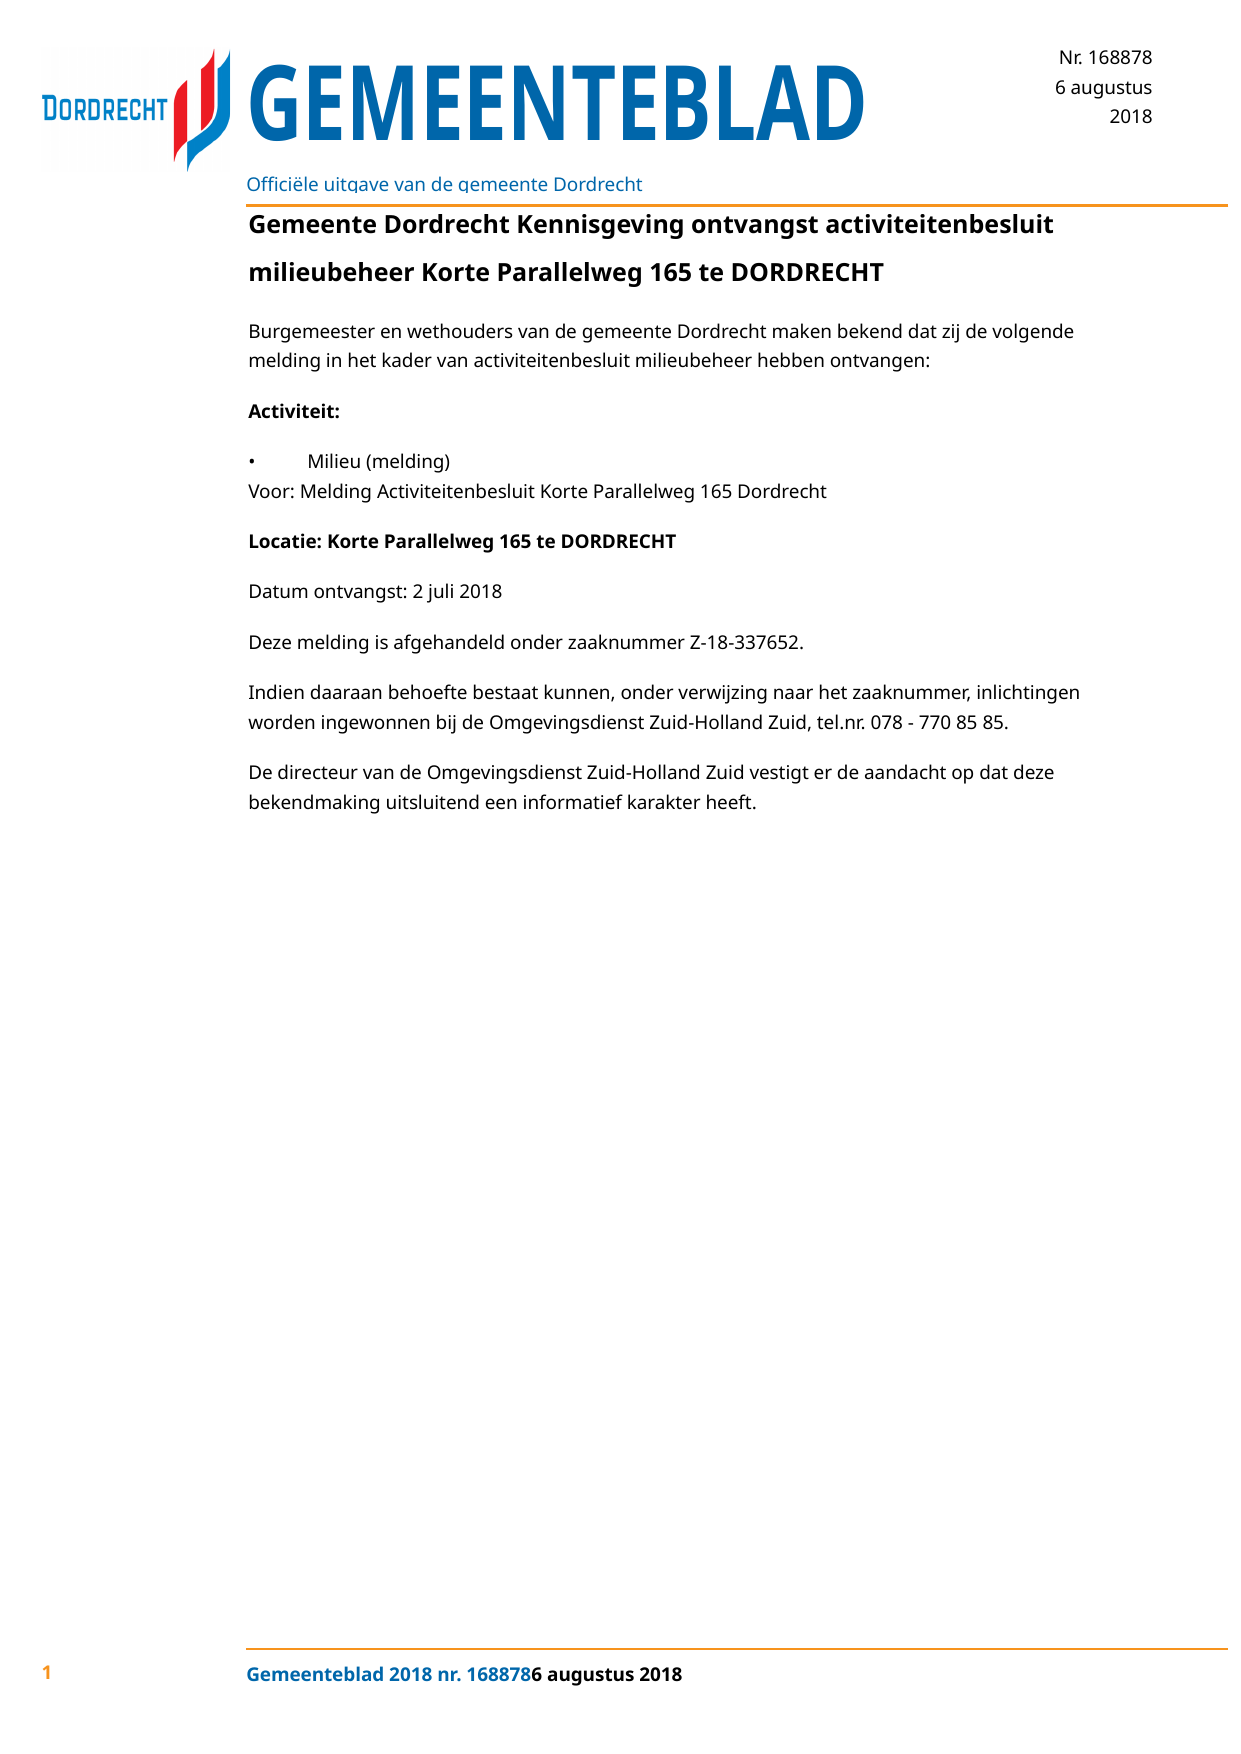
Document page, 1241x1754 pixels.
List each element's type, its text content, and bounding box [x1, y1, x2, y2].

text Datum ontvangst: 2 juli 2018 [248, 579, 1152, 604]
text Deze melding is afgehandeld onder zaaknummer Z-18-337652. [248, 629, 1152, 655]
text Gemeente Dordrecht Kennisgeving ontvangst activiteitenbesluit milieubeheer Korte Parallelweg 165 te DORDRECHT [248, 207, 1152, 288]
text Burgemeester en wethouders van de gemeente Dordrecht maken bekend dat zij de volgende melding in het kader van activiteitenbesluit milieubeheer hebben ontvangen: [248, 318, 1152, 373]
text Activiteit: [248, 398, 1152, 424]
text Indien daaraan behoefte bestaat kunnen, onder verwijzing naar het zaaknummer, inlichtingen worden ingewonnen bij de Omgevingsdienst Zuid-Holland Zuid, tel.nr. 078 - 770 85 85. [248, 679, 1152, 735]
text Locatie: Korte Parallelweg 165 te DORDRECHT [248, 528, 1152, 554]
text De directeur van de Omgevingsdienst Zuid-Holland Zuid vestigt er de aandacht op dat deze bekendmaking uitsluitend een informatief karakter heeft. [248, 759, 1152, 815]
picture [41, 47, 231, 172]
list Milieu (melding) [248, 448, 1152, 474]
text Voor: Melding Activiteitenbesluit Korte Parallelweg 165 Dordrecht [248, 478, 1152, 504]
